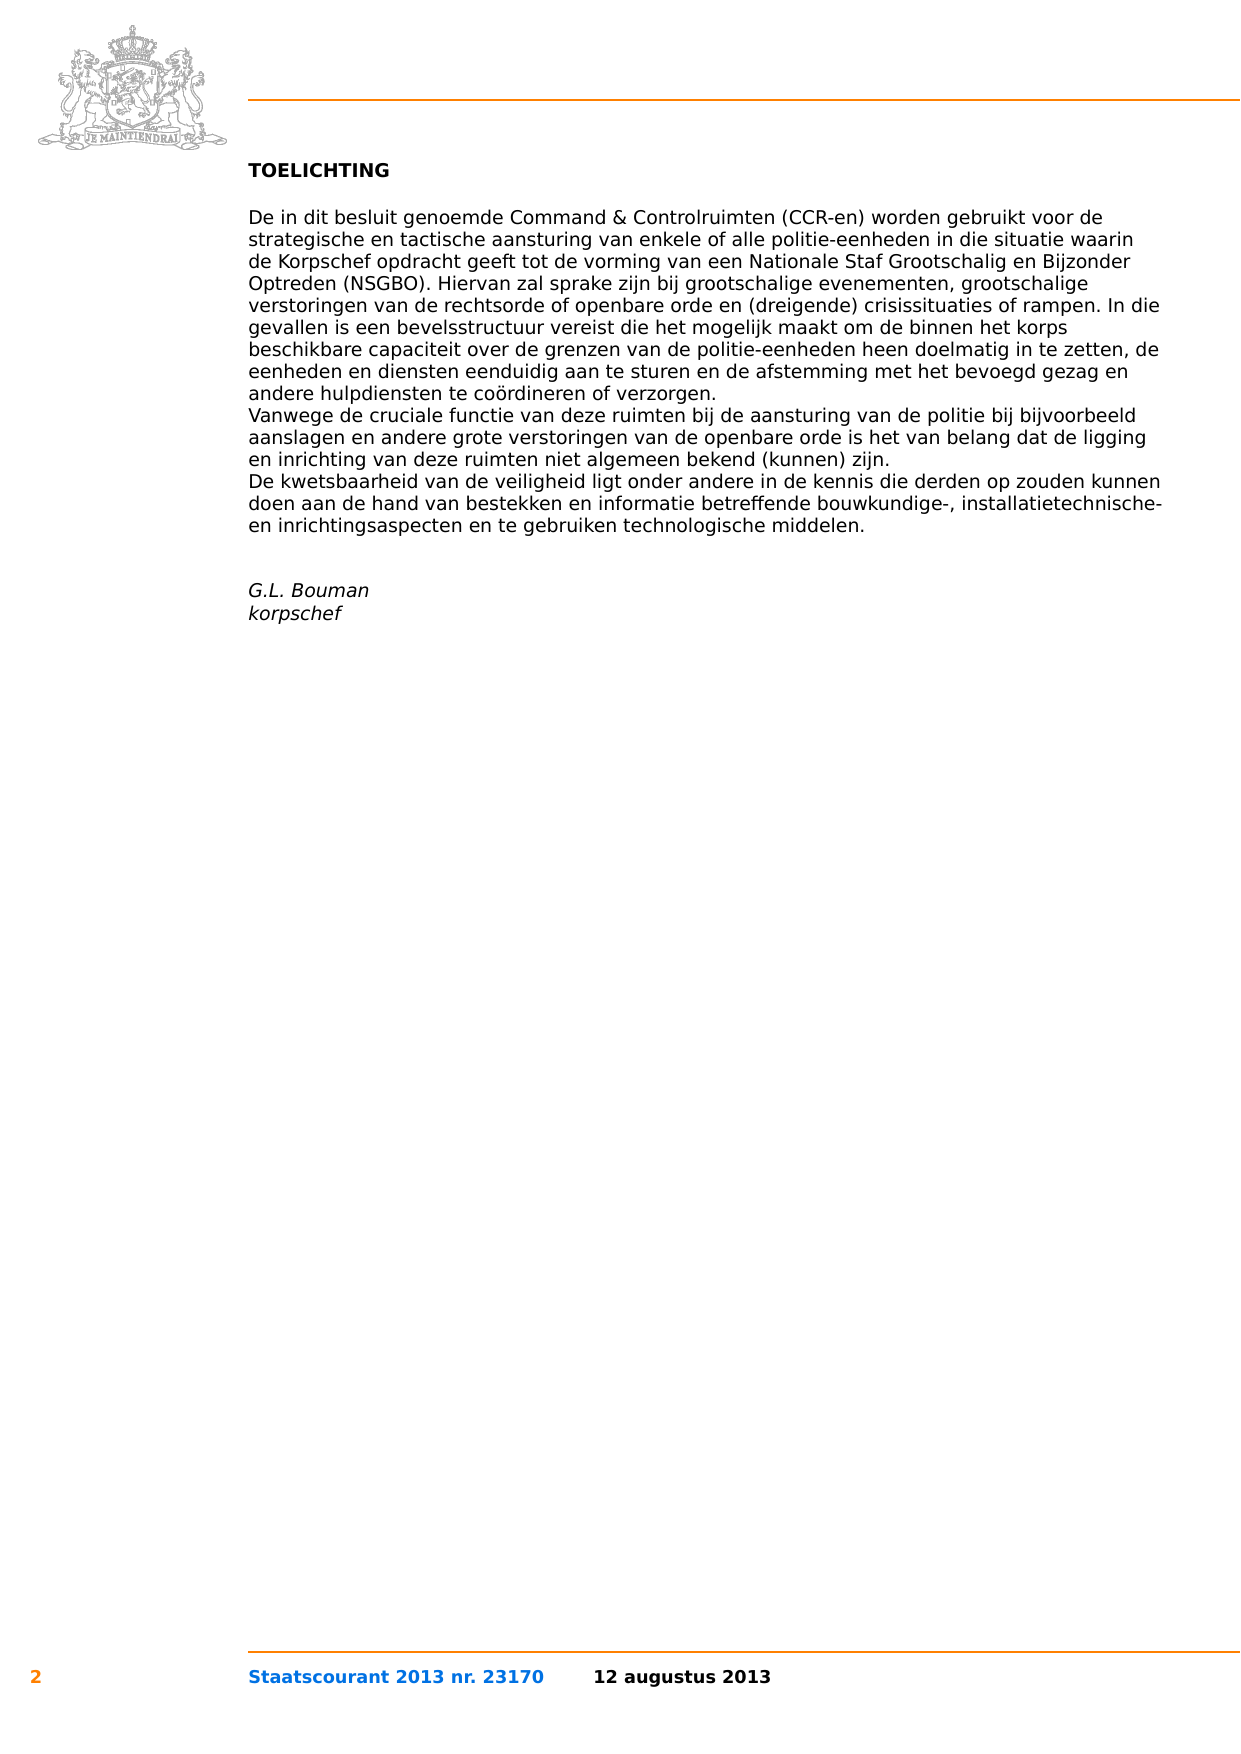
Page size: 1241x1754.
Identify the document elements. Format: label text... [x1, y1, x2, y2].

text De in dit besluit genoemde Command & Controlruimten (CCR-en) worden gebruikt voor de strategische en tactische aansturing van enkele of alle politie-eenheden in die situatie waarin de Korpschef opdracht geeft tot de vorming van een Nationale Staf Grootschalig en Bijzonder Optreden (NSGBO). Hiervan zal sprake zijn bij grootschalige evenementen, grootschalige verstoringen van de rechtsorde of openbare orde en (dreigende) crisissituaties of rampen. In die gevallen is een bevelsstructuur vereist die het mogelijk maakt om de binnen het korps beschikbare capaciteit over de grenzen van de politie-eenheden heen doelmatig in te zetten, de eenheden en diensten eenduidig aan te sturen en de afstemming met het bevoegd gezag en andere hulpdiensten te coördineren of verzorgen. [248, 207, 1163, 405]
picture [38, 25, 227, 150]
text De kwetsbaarheid van de veiligheid ligt onder andere in de kennis die derden op zouden kunnen doen aan de hand van bestekken en informatie betreffende bouwkundige-, installatietechnische- en inrichtingsaspecten en te gebruiken technologische middelen. [248, 471, 1163, 537]
text G.L. Bouman korpschef [248, 558, 1163, 624]
subtitle TOELICHTING [248, 160, 1163, 182]
text Vanwege de cruciale functie van deze ruimten bij de aansturing van de politie bij bijvoorbeeld aanslagen en andere grote verstoringen van de openbare orde is het van belang dat de ligging en inrichting van deze ruimten niet algemeen bekend (kunnen) zijn. [248, 405, 1163, 471]
